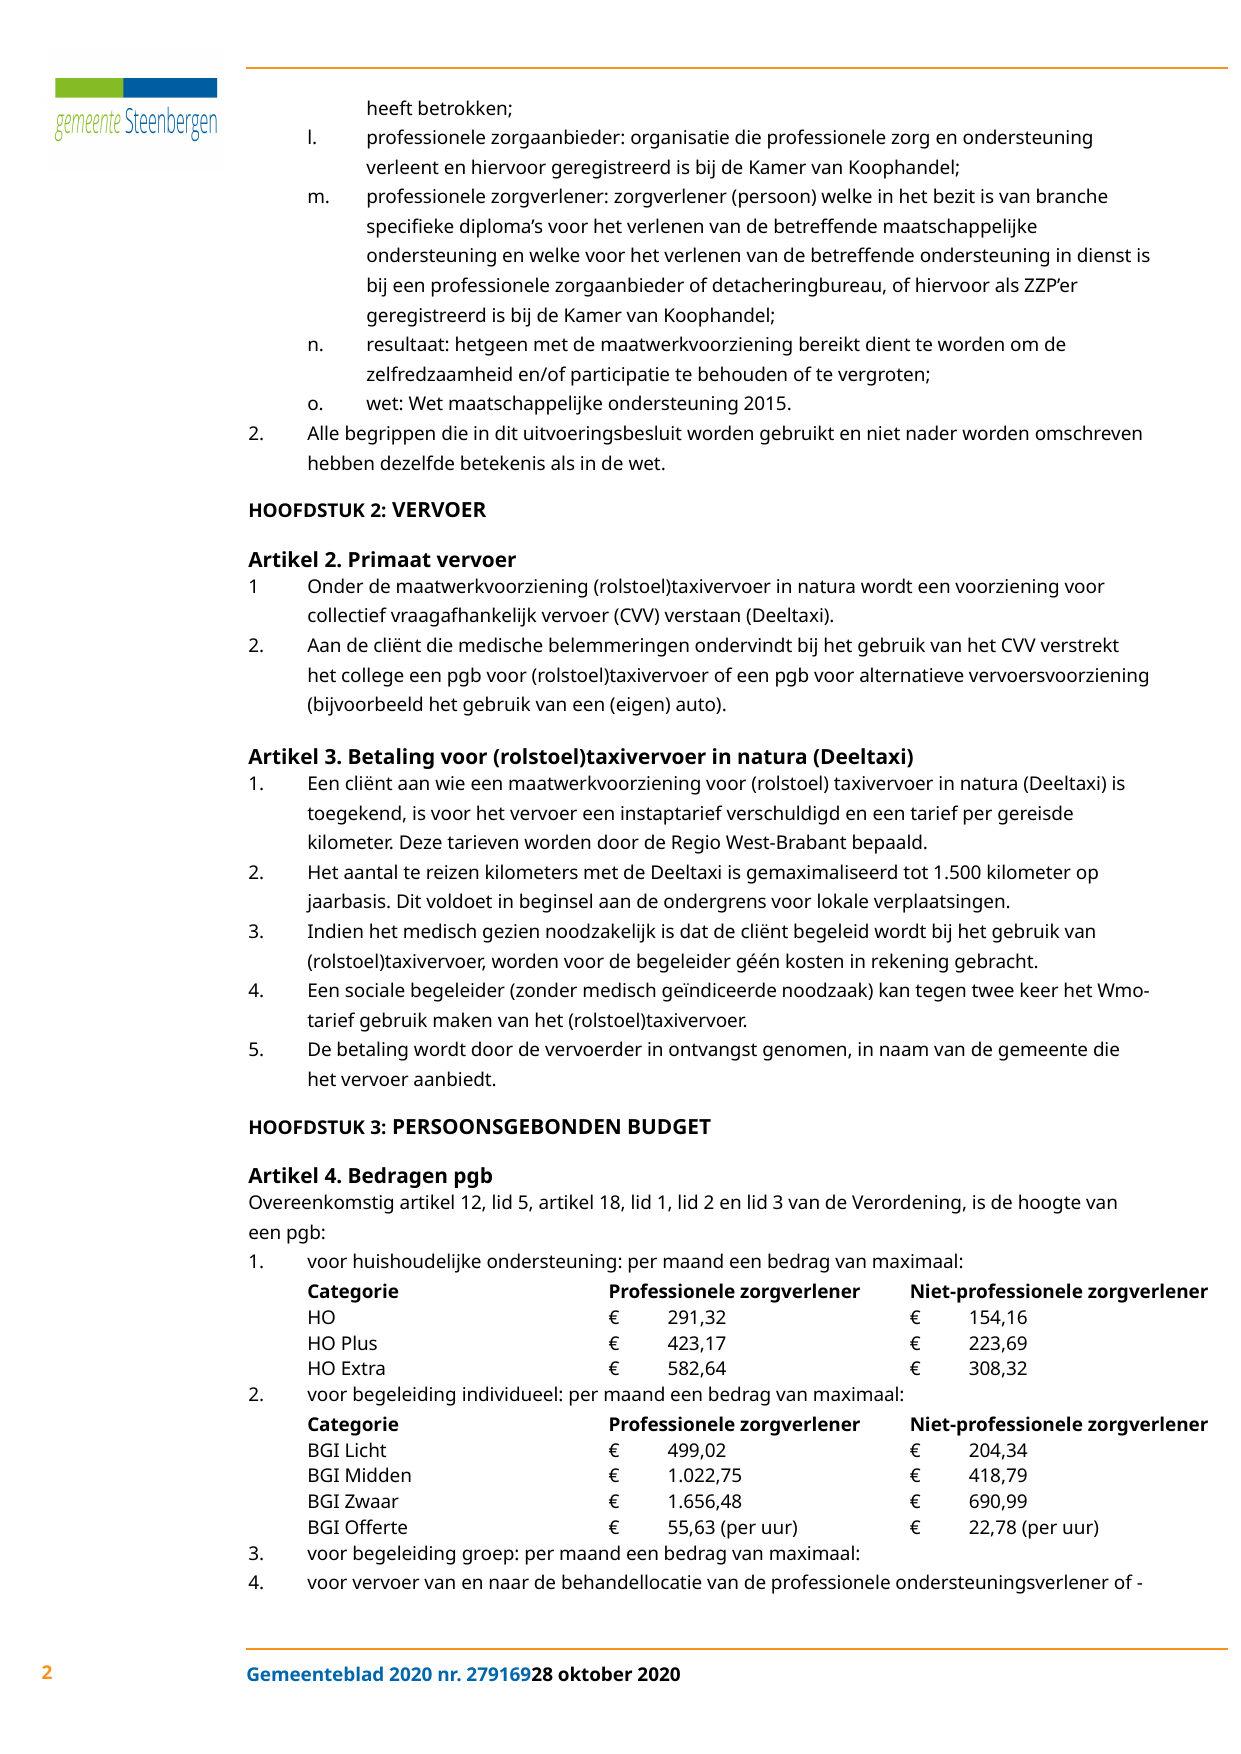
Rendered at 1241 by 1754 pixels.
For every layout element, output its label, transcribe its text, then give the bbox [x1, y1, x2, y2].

table_header Niet-professionele zorgverlener [910, 1278, 1211, 1304]
table_cell 499,02 [608, 1437, 909, 1462]
list voor begeleiding groep: per maand een bedrag van maximaal: [248, 1540, 1152, 1566]
list De betaling wordt door de vervoerder in ontvangst genomen, in naam van de gemeente die het vervoer aanbiedt. [248, 1037, 1152, 1092]
list voor huishoudelijke ondersteuning: per maand een bedrag van maximaal: [248, 1249, 1152, 1274]
list Indien het medisch gezien noodzakelijk is dat de cliënt begeleid wordt bij het gebruik van (rolstoel)taxivervoer, worden voor de begeleider géén kosten in rekening gebracht. [248, 918, 1152, 973]
table_cell BGI Offerte [307, 1514, 608, 1540]
table_cell 22,78 (per uur) [910, 1514, 1211, 1540]
table_header Professionele zorgverlener [608, 1278, 909, 1304]
table_cell 291,32 [608, 1304, 909, 1330]
table_cell 418,79 [910, 1463, 1211, 1488]
table_cell BGI Zwaar [307, 1488, 608, 1514]
text Overeenkomstig artikel 12, lid 5, artikel 18, lid 1, lid 2 en lid 3 van de Verordening, is de hoogte van een pgb: [248, 1189, 1152, 1245]
table_cell 1.656,48 [608, 1488, 909, 1514]
list heeft betrokken; [307, 95, 1152, 121]
table_cell HO [307, 1304, 608, 1330]
text HOOFDSTUK 3: PERSOONSGEBONDEN BUDGET [248, 1112, 1152, 1140]
table_header Categorie [307, 1278, 608, 1304]
list professionele zorgaanbieder: organisatie die professionele zorg en ondersteuning verleent en hiervoor geregistreerd is bij de Kamer van Koophandel; [307, 124, 1152, 180]
table_cell 223,69 [910, 1330, 1211, 1356]
table_header Categorie [307, 1411, 608, 1437]
list professionele zorgverlener: zorgverlener (persoon) welke in het bezit is van branche specifieke diploma’s voor het verlenen van de betreffende maatschappelijke ondersteuning en welke voor het verlenen van de betreffende ondersteuning in dienst is bij een professionele zorgaanbieder of detacheringbureau, of hiervoor als ZZP’er geregistreerd is bij de Kamer van Koophandel; [307, 183, 1152, 328]
list Een cliënt aan wie een maatwerkvoorziening voor (rolstoel) taxivervoer in natura (Deeltaxi) is toegekend, is voor het vervoer een instaptarief verschuldigd en een tarief per gereisde kilometer. Deze tarieven worden door de Regio West-Brabant bepaald. [248, 770, 1152, 855]
table_cell 308,32 [910, 1356, 1211, 1381]
list wet: Wet maatschappelijke ondersteuning 2015. [307, 391, 1152, 416]
table_cell 423,17 [608, 1330, 909, 1356]
list voor begeleiding individueel: per maand een bedrag van maximaal: [248, 1381, 1152, 1407]
table_cell 55,63 (per uur) [608, 1514, 909, 1540]
picture [41, 47, 231, 172]
table_cell HO Extra [307, 1356, 608, 1381]
list Het aantal te reizen kilometers met de Deeltaxi is gemaximaliseerd tot 1.500 kilometer op jaarbasis. Dit voldoet in beginsel aan de ondergrens voor lokale verplaatsingen. [248, 859, 1152, 914]
table_cell 154,16 [910, 1304, 1211, 1330]
table_cell 690,99 [910, 1488, 1211, 1514]
table_cell BGI Licht [307, 1437, 608, 1462]
table_cell 204,34 [910, 1437, 1211, 1462]
list Onder de maatwerkvoorziening (rolstoel)taxivervoer in natura wordt een voorziening voor collectief vraagafhankelijk vervoer (CVV) verstaan (Deeltaxi). [248, 573, 1152, 628]
table_cell BGI Midden [307, 1463, 608, 1488]
list Alle begrippen die in dit uitvoeringsbesluit worden gebruikt en niet nader worden omschreven hebben dezelfde betekenis als in de wet. [248, 420, 1152, 476]
text HOOFDSTUK 2: VERVOER [248, 495, 1152, 524]
text Artikel 4. Bedragen pgb [248, 1161, 1152, 1189]
table_cell HO Plus [307, 1330, 608, 1356]
text Artikel 2. Primaat vervoer [248, 545, 1152, 573]
list Aan de cliënt die medische belemmeringen ondervindt bij het gebruik van het CVV verstrekt het college een pgb voor (rolstoel)taxivervoer of een pgb voor alternatieve vervoersvoorziening (bijvoorbeeld het gebruik van een (eigen) auto). [248, 632, 1152, 717]
list resultaat: hetgeen met de maatwerkvoorziening bereikt dient te worden om de zelfredzaamheid en/of participatie te behouden of te vergroten; [307, 331, 1152, 387]
table_cell 582,64 [608, 1356, 909, 1381]
list voor vervoer van en naar de behandellocatie van de professionele ondersteuningsverlener of [248, 1569, 1152, 1595]
list Een sociale begeleider (zonder medisch geïndiceerde noodzaak) kan tegen twee keer het Wmo-tarief gebruik maken van het (rolstoel)taxivervoer. [248, 977, 1152, 1033]
table_header Professionele zorgverlener [608, 1411, 909, 1437]
table_cell 1.022,75 [608, 1463, 909, 1488]
text Artikel 3. Betaling voor (rolstoel)taxivervoer in natura (Deeltaxi) [248, 742, 1152, 770]
table_header Niet-professionele zorgverlener [910, 1411, 1211, 1437]
